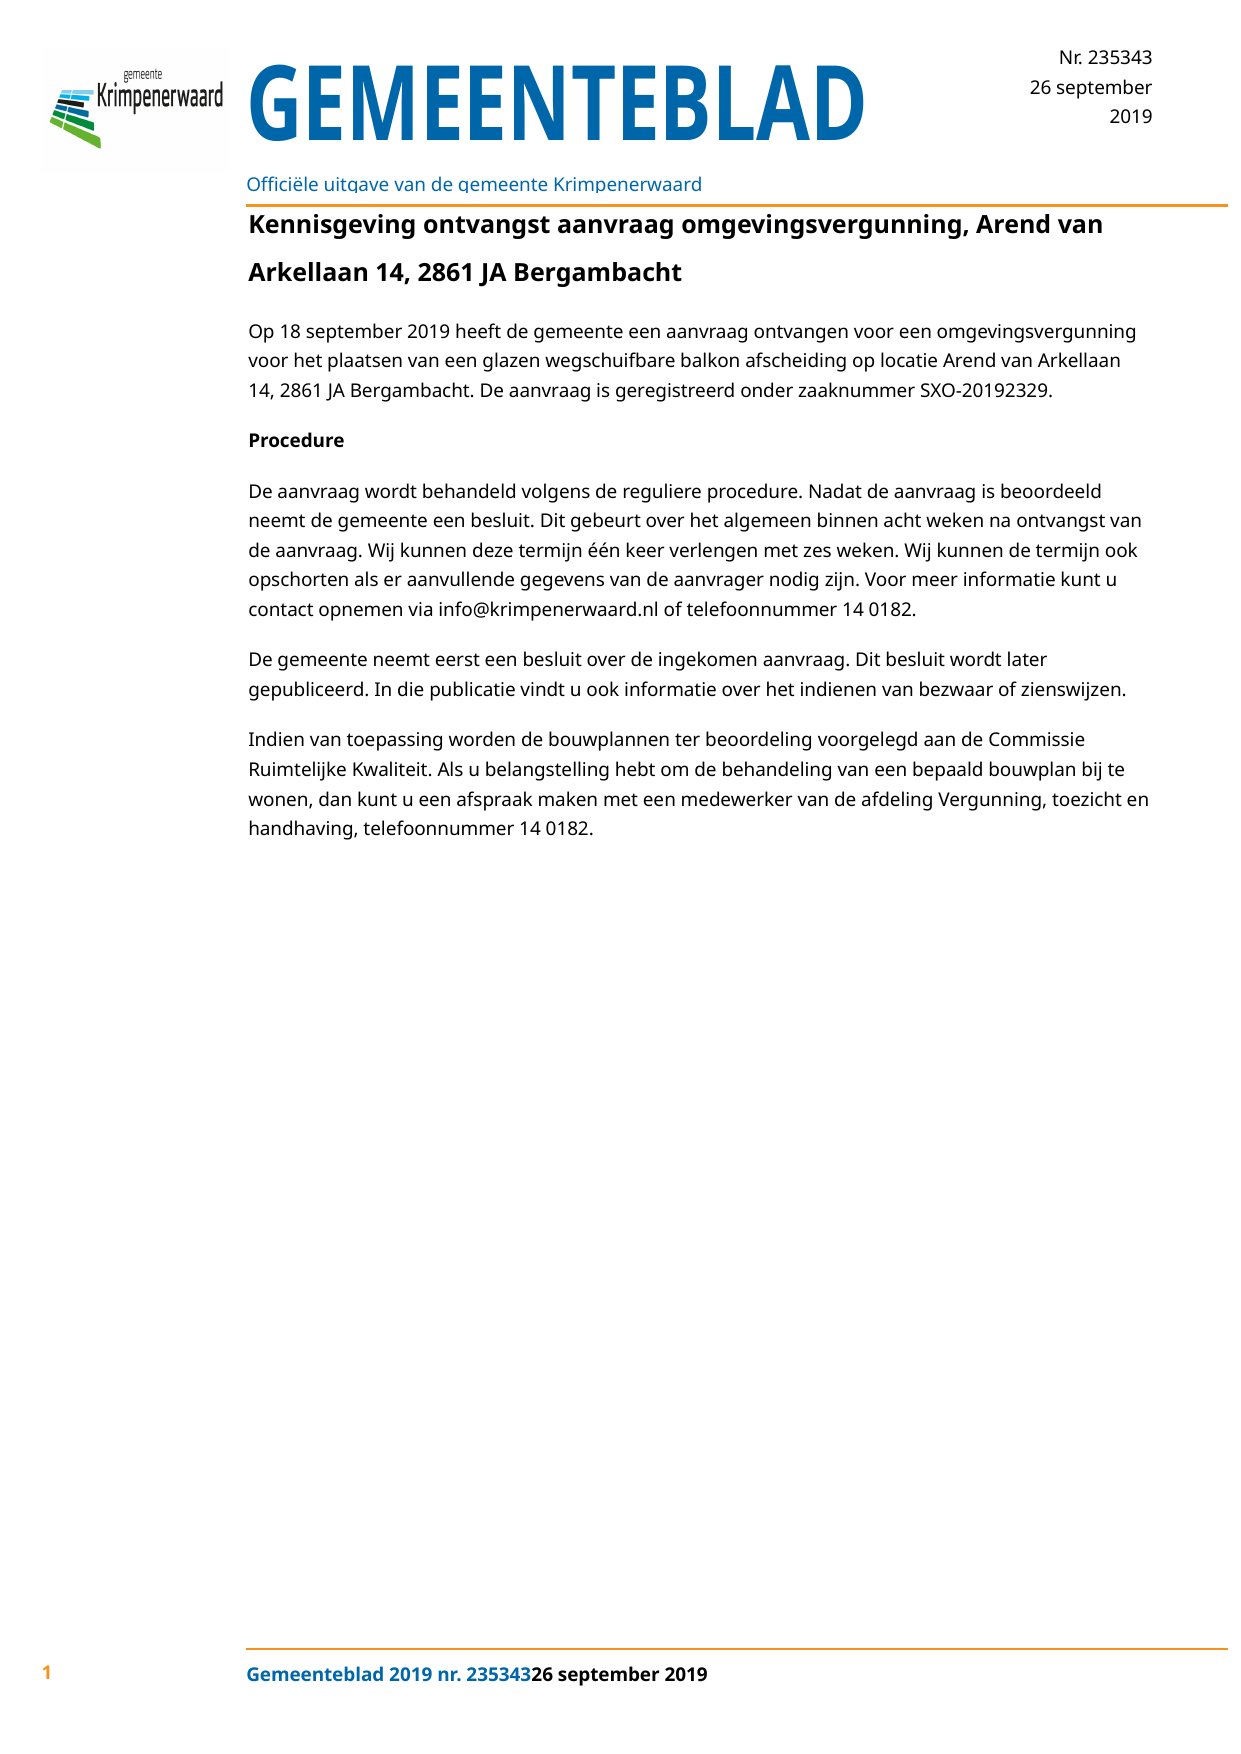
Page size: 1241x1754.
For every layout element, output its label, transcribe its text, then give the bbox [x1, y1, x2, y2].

text De gemeente neemt eerst een besluit over de ingekomen aanvraag. Dit besluit wordt later gepubliceerd. In die publicatie vindt u ook informatie over het indienen van bezwaar of zienswijzen. [248, 647, 1152, 702]
text Kennisgeving ontvangst aanvraag omgevingsvergunning, Arend van Arkellaan 14, 2861 JA Bergambacht [248, 207, 1152, 288]
text Procedure [248, 427, 1152, 453]
text Indien van toepassing worden de bouwplannen ter beoordeling voorgelegd aan de Commissie Ruimtelijke Kwaliteit. Als u belangstelling hebt om de behandeling van een bepaald bouwplan bij te wonen, dan kunt u een afspraak maken met een medewerker van de afdeling Vergunning, toezicht en handhaving, telefoonnummer 14 0182. [248, 727, 1152, 841]
picture [41, 47, 231, 172]
text De aanvraag wordt behandeld volgens de reguliere procedure. Nadat de aanvraag is beoordeeld neemt de gemeente een besluit. Dit gebeurt over het algemeen binnen acht weken na ontvangst van de aanvraag. Wij kunnen deze termijn één keer verlengen met zes weken. Wij kunnen de termijn ook opschorten als er aanvullende gegevens van de aanvrager nodig zijn. Voor meer informatie kunt u contact opnemen via info@krimpenerwaard.nl of telefoonnummer 14 0182. [248, 478, 1152, 622]
text Op 18 september 2019 heeft de gemeente een aanvraag ontvangen voor een omgevingsvergunning voor het plaatsen van een glazen wegschuifbare balkon afscheiding op locatie Arend van Arkellaan 14, 2861 JA Bergambacht. De aanvraag is geregistreerd onder zaaknummer SXO-20192329. [248, 318, 1152, 403]
